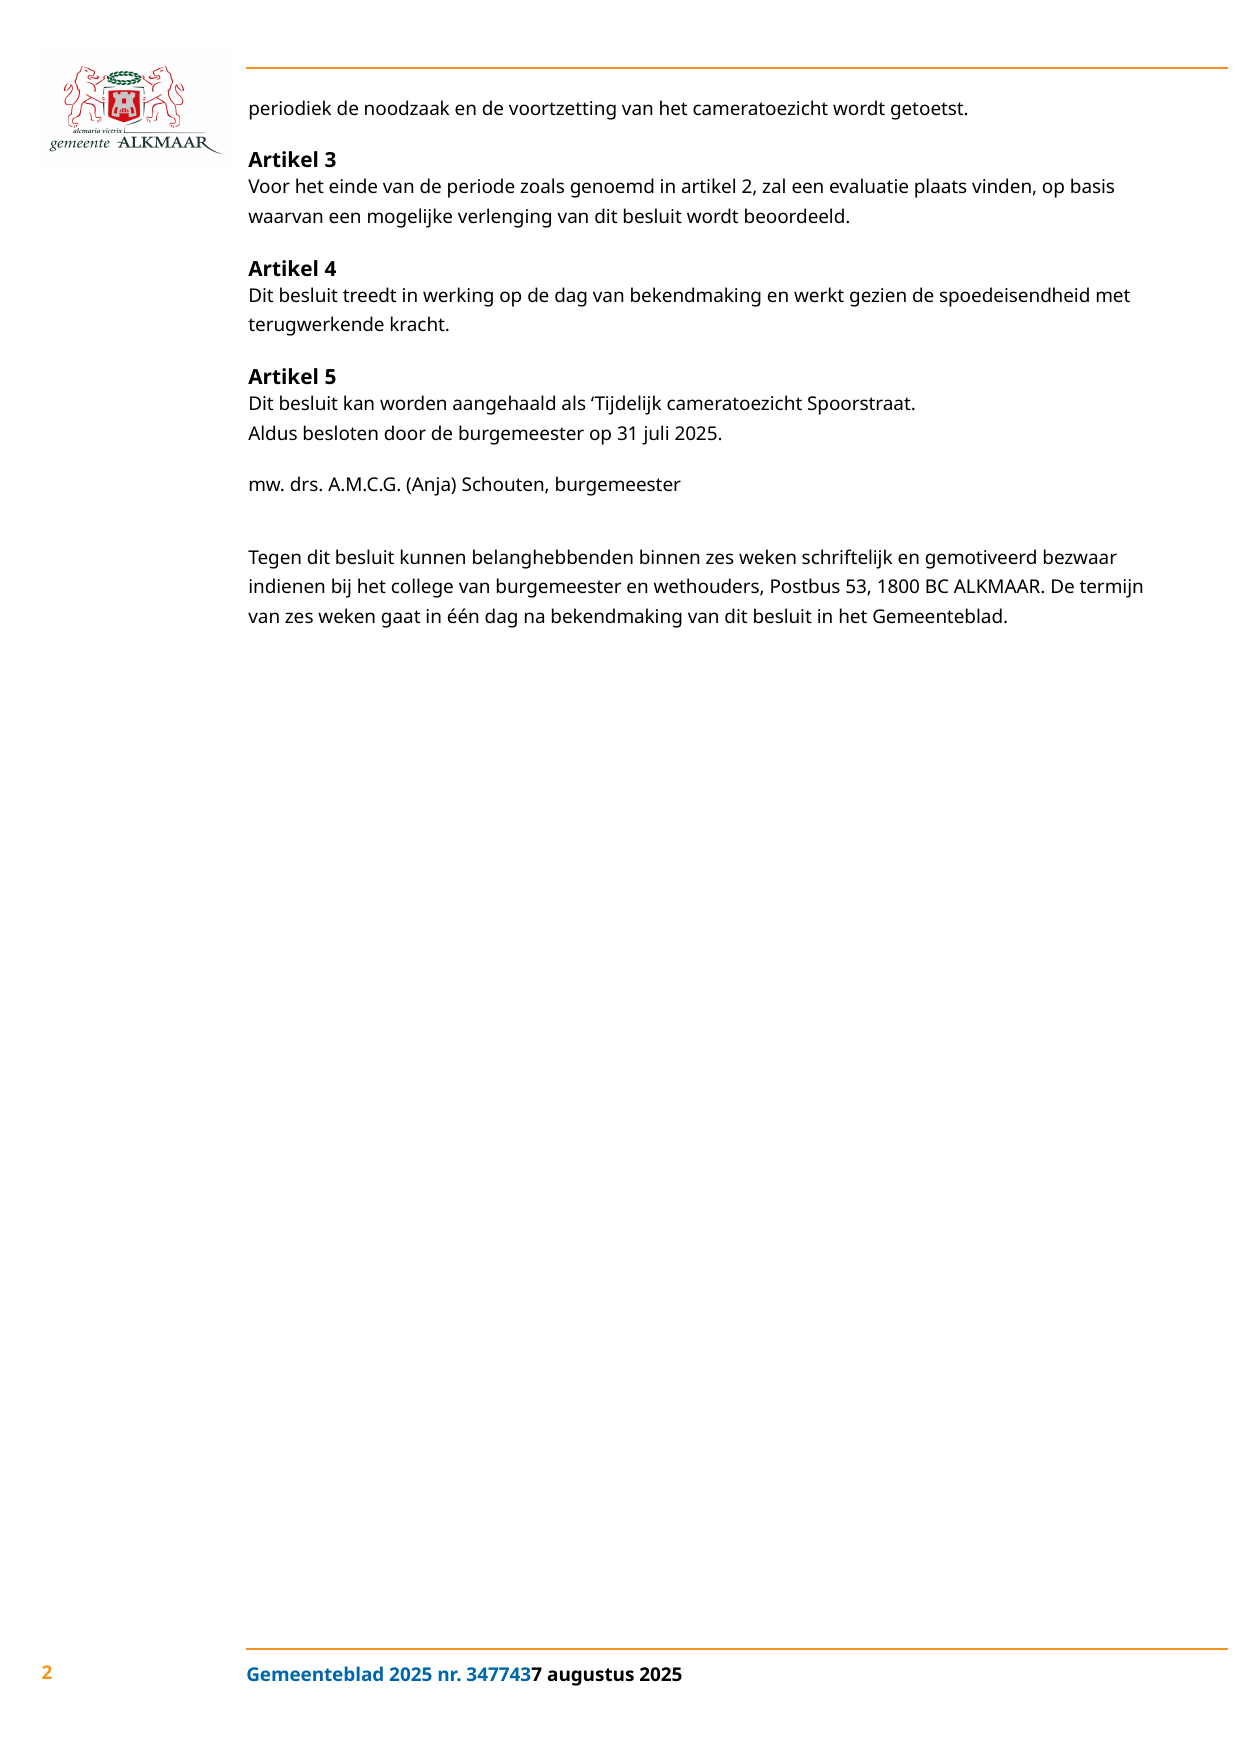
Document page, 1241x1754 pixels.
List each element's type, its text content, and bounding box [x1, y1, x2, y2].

text Artikel 3 [248, 145, 1152, 174]
text Artikel 5 [248, 362, 1152, 391]
text Voor het einde van de periode zoals genoemd in artikel 2, zal een evaluatie plaats vinden, op basis waarvan een mogelijke verlenging van dit besluit wordt beoordeeld. [248, 174, 1152, 229]
text Aldus besloten door de burgemeester op 31 juli 2025. [248, 420, 1152, 446]
text Dit besluit treedt in werking op de dag van bekendmaking en werkt gezien de spoedeisendheid met terugwerkende kracht. [248, 282, 1152, 337]
text Tegen dit besluit kunnen belanghebbenden binnen zes weken schriftelijk en gemotiveerd bezwaar indienen bij het college van burgemeester en wethouders, Postbus 53, 1800 BC ALKMAAR. De termijn van zes weken gaat in één dag na bekendmaking van dit besluit in het Gemeenteblad. [248, 544, 1152, 629]
text Artikel 4 [248, 254, 1152, 282]
text Dit besluit kan worden aangehaald als ‘Tijdelijk cameratoezicht Spoorstraat. [248, 391, 1152, 416]
picture [41, 47, 231, 172]
text periodiek de noodzaak en de voortzetting van het cameratoezicht wordt getoetst. [248, 95, 1152, 121]
text mw. drs. A.M.C.G. (Anja) Schouten, burgemeester [248, 472, 1152, 497]
